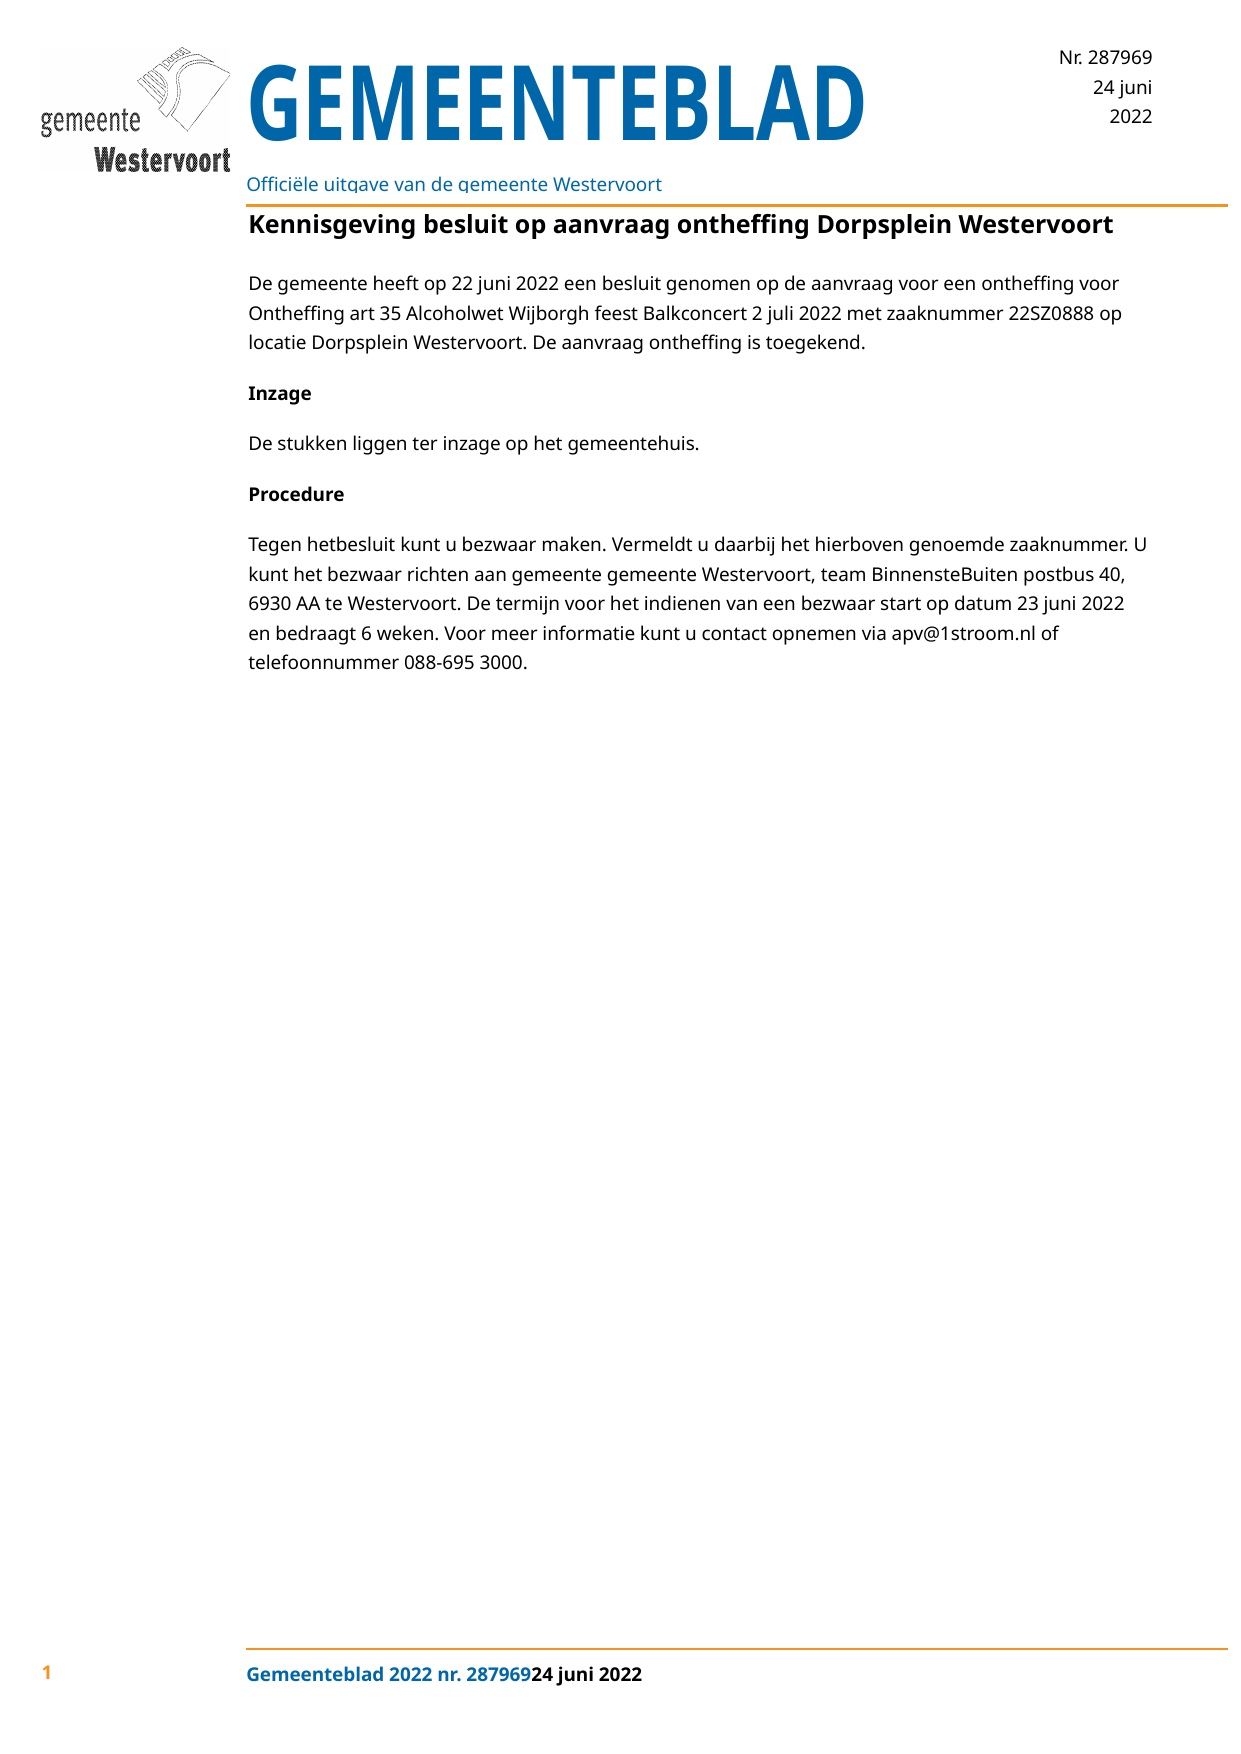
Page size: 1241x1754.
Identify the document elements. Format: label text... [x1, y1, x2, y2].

text Procedure [248, 481, 1152, 506]
text De gemeente heeft op 22 juni 2022 een besluit genomen op de aanvraag voor een ontheffing voor Ontheffing art 35 Alcoholwet Wijborgh feest Balkconcert 2 juli 2022 met zaaknummer 22SZ0888 op locatie Dorpsplein Westervoort. De aanvraag ontheffing is toegekend. [248, 270, 1152, 355]
picture [41, 47, 231, 172]
text Inzage [248, 380, 1152, 406]
text De stukken liggen ter inzage op het gemeentehuis. [248, 430, 1152, 456]
text Tegen hetbesluit kunt u bezwaar maken. Vermeldt u daarbij het hierboven genoemde zaaknummer. U kunt het bezwaar richten aan gemeente gemeente Westervoort, team BinnensteBuiten postbus 40, 6930 AA te Westervoort. De termijn voor het indienen van een bezwaar start op datum 23 juni 2022 en bedraagt 6 weken. Voor meer informatie kunt u contact opnemen via apv@1stroom.nl of telefoonnummer 088-695 3000. [248, 531, 1152, 675]
text Kennisgeving besluit op aanvraag ontheffing Dorpsplein Westervoort [248, 207, 1152, 241]
